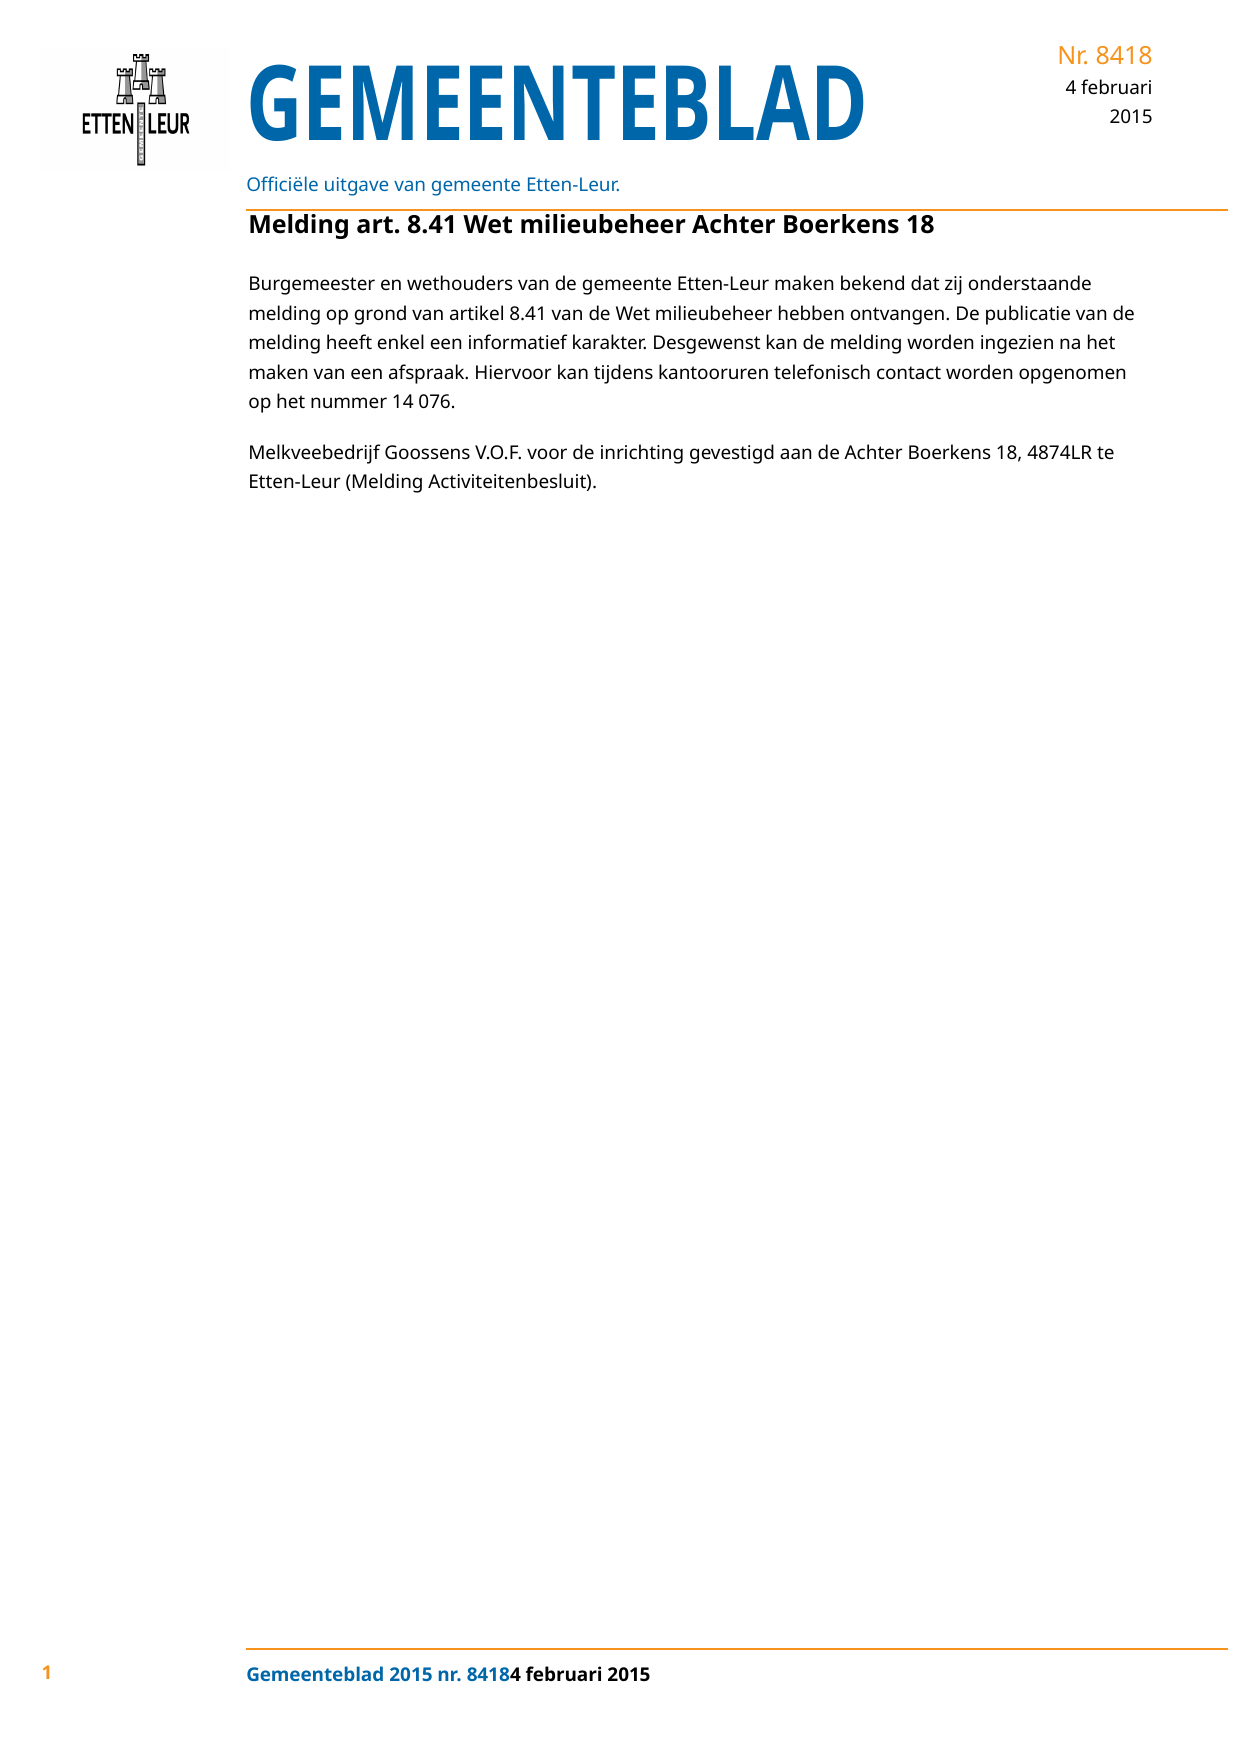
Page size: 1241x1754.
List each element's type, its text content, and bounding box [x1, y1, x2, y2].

text Melding art. 8.41 Wet milieubeheer Achter Boerkens 18 [248, 211, 1152, 241]
text Burgemeester en wethouders van de gemeente Etten-Leur maken bekend dat zij onderstaande melding op grond van artikel 8.41 van de Wet milieubeheer hebben ontvangen. De publicatie van de melding heeft enkel een informatief karakter. Desgewenst kan de melding worden ingezien na het maken van een afspraak. Hiervoor kan tijdens kantooruren telefonisch contact worden opgenomen op het nummer 14 076. [248, 270, 1152, 414]
picture [41, 47, 231, 172]
text Melkveebedrijf Goossens V.O.F. voor de inrichting gevestigd aan de Achter Boerkens 18, 4874LR te Etten-Leur (Melding Activiteitenbesluit). [248, 439, 1152, 494]
